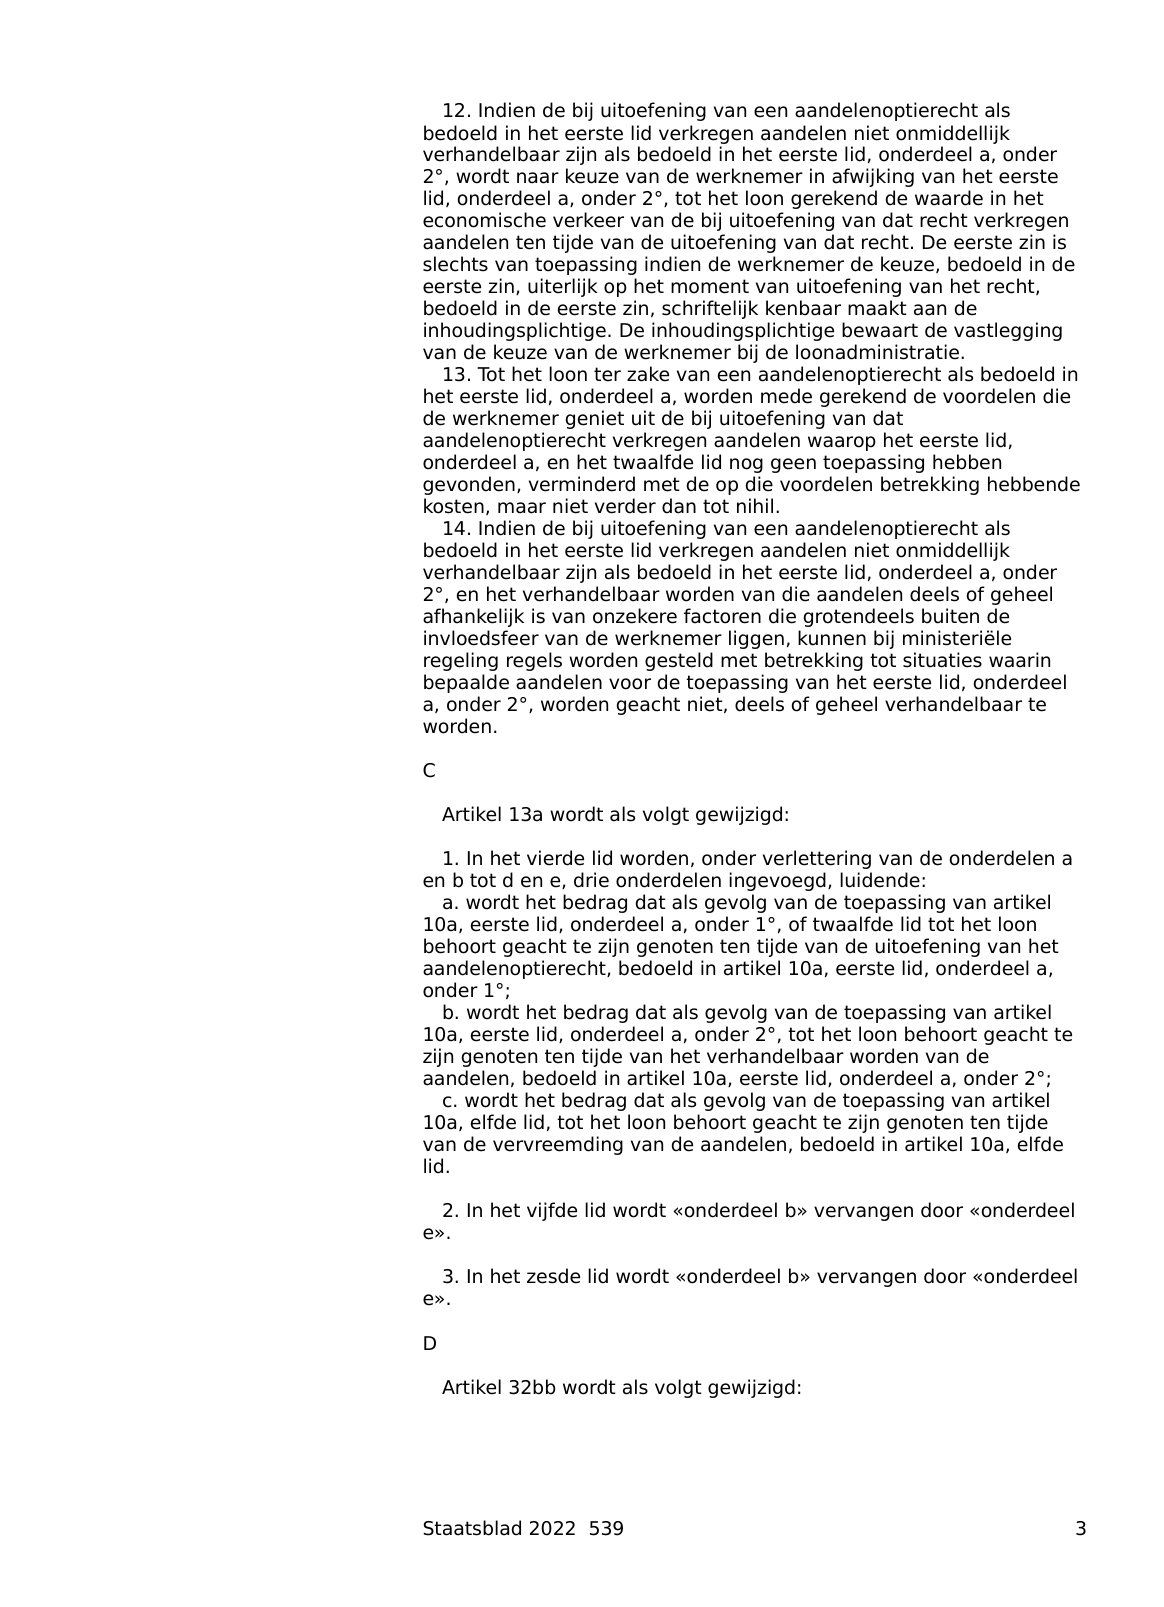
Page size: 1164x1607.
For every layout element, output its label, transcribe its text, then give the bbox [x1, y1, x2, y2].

text D [422, 1332, 1087, 1354]
text 2. In het vijfde lid wordt «onderdeel b» vervangen door «onderdeel e». [422, 1200, 1087, 1244]
text 1. In het vierde lid worden, onder verlettering van de onderdelen a en b tot d en e, drie onderdelen ingevoegd, luidende: [422, 848, 1087, 892]
text Artikel 32bb wordt als volgt gewijzigd: [422, 1377, 1087, 1399]
text 13. Tot het loon ter zake van een aandelenoptierecht als bedoeld in het eerste lid, onderdeel a, worden mede gerekend de voordelen die de werknemer geniet uit de bij uitoefening van dat aandelenoptierecht verkregen aandelen waarop het eerste lid, onderdeel a, en het twaalfde lid nog geen toepassing hebben gevonden, verminderd met de op die voordelen betrekking hebbende kosten, maar niet verder dan tot nihil. [422, 364, 1087, 518]
text b. wordt het bedrag dat als gevolg van de toepassing van artikel 10a, eerste lid, onderdeel a, onder 2°, tot het loon behoort geacht te zijn genoten ten tijde van het verhandelbaar worden van de aandelen, bedoeld in artikel 10a, eerste lid, onderdeel a, onder 2°; [422, 1002, 1087, 1090]
text a. wordt het bedrag dat als gevolg van de toepassing van artikel 10a, eerste lid, onderdeel a, onder 1°, of twaalfde lid tot het loon behoort geacht te zijn genoten ten tijde van de uitoefening van het aandelenoptierecht, bedoeld in artikel 10a, eerste lid, onderdeel a, onder 1°; [422, 892, 1087, 1002]
text C [422, 760, 1087, 782]
text c. wordt het bedrag dat als gevolg van de toepassing van artikel 10a, elfde lid, tot het loon behoort geacht te zijn genoten ten tijde van de vervreemding van de aandelen, bedoeld in artikel 10a, elfde lid. [422, 1090, 1087, 1178]
text Artikel 13a wordt als volgt gewijzigd: [422, 804, 1087, 826]
text 3. In het zesde lid wordt «onderdeel b» vervangen door «onderdeel e». [422, 1266, 1087, 1310]
text 12. Indien de bij uitoefening van een aandelenoptierecht als bedoeld in het eerste lid verkregen aandelen niet onmiddellijk verhandelbaar zijn als bedoeld in het eerste lid, onderdeel a, onder 2°, wordt naar keuze van de werknemer in afwijking van het eerste lid, onderdeel a, onder 2°, tot het loon gerekend de waarde in het economische verkeer van de bij uitoefening van dat recht verkregen aandelen ten tijde van de uitoefening van dat recht. De eerste zin is slechts van toepassing indien de werknemer de keuze, bedoeld in de eerste zin, uiterlijk op het moment van uitoefening van het recht, bedoeld in de eerste zin, schriftelijk kenbaar maakt aan de inhoudingsplichtige. De inhoudingsplichtige bewaart de vastlegging van de keuze van de werknemer bij de loonadministratie. [422, 100, 1087, 364]
text 14. Indien de bij uitoefening van een aandelenoptierecht als bedoeld in het eerste lid verkregen aandelen niet onmiddellijk verhandelbaar zijn als bedoeld in het eerste lid, onderdeel a, onder 2°, en het verhandelbaar worden van die aandelen deels of geheel afhankelijk is van onzekere factoren die grotendeels buiten de invloedsfeer van de werknemer liggen, kunnen bij ministeriële regeling regels worden gesteld met betrekking tot situaties waarin bepaalde aandelen voor de toepassing van het eerste lid, onderdeel a, onder 2°, worden geacht niet, deels of geheel verhandelbaar te worden. [422, 518, 1087, 738]
